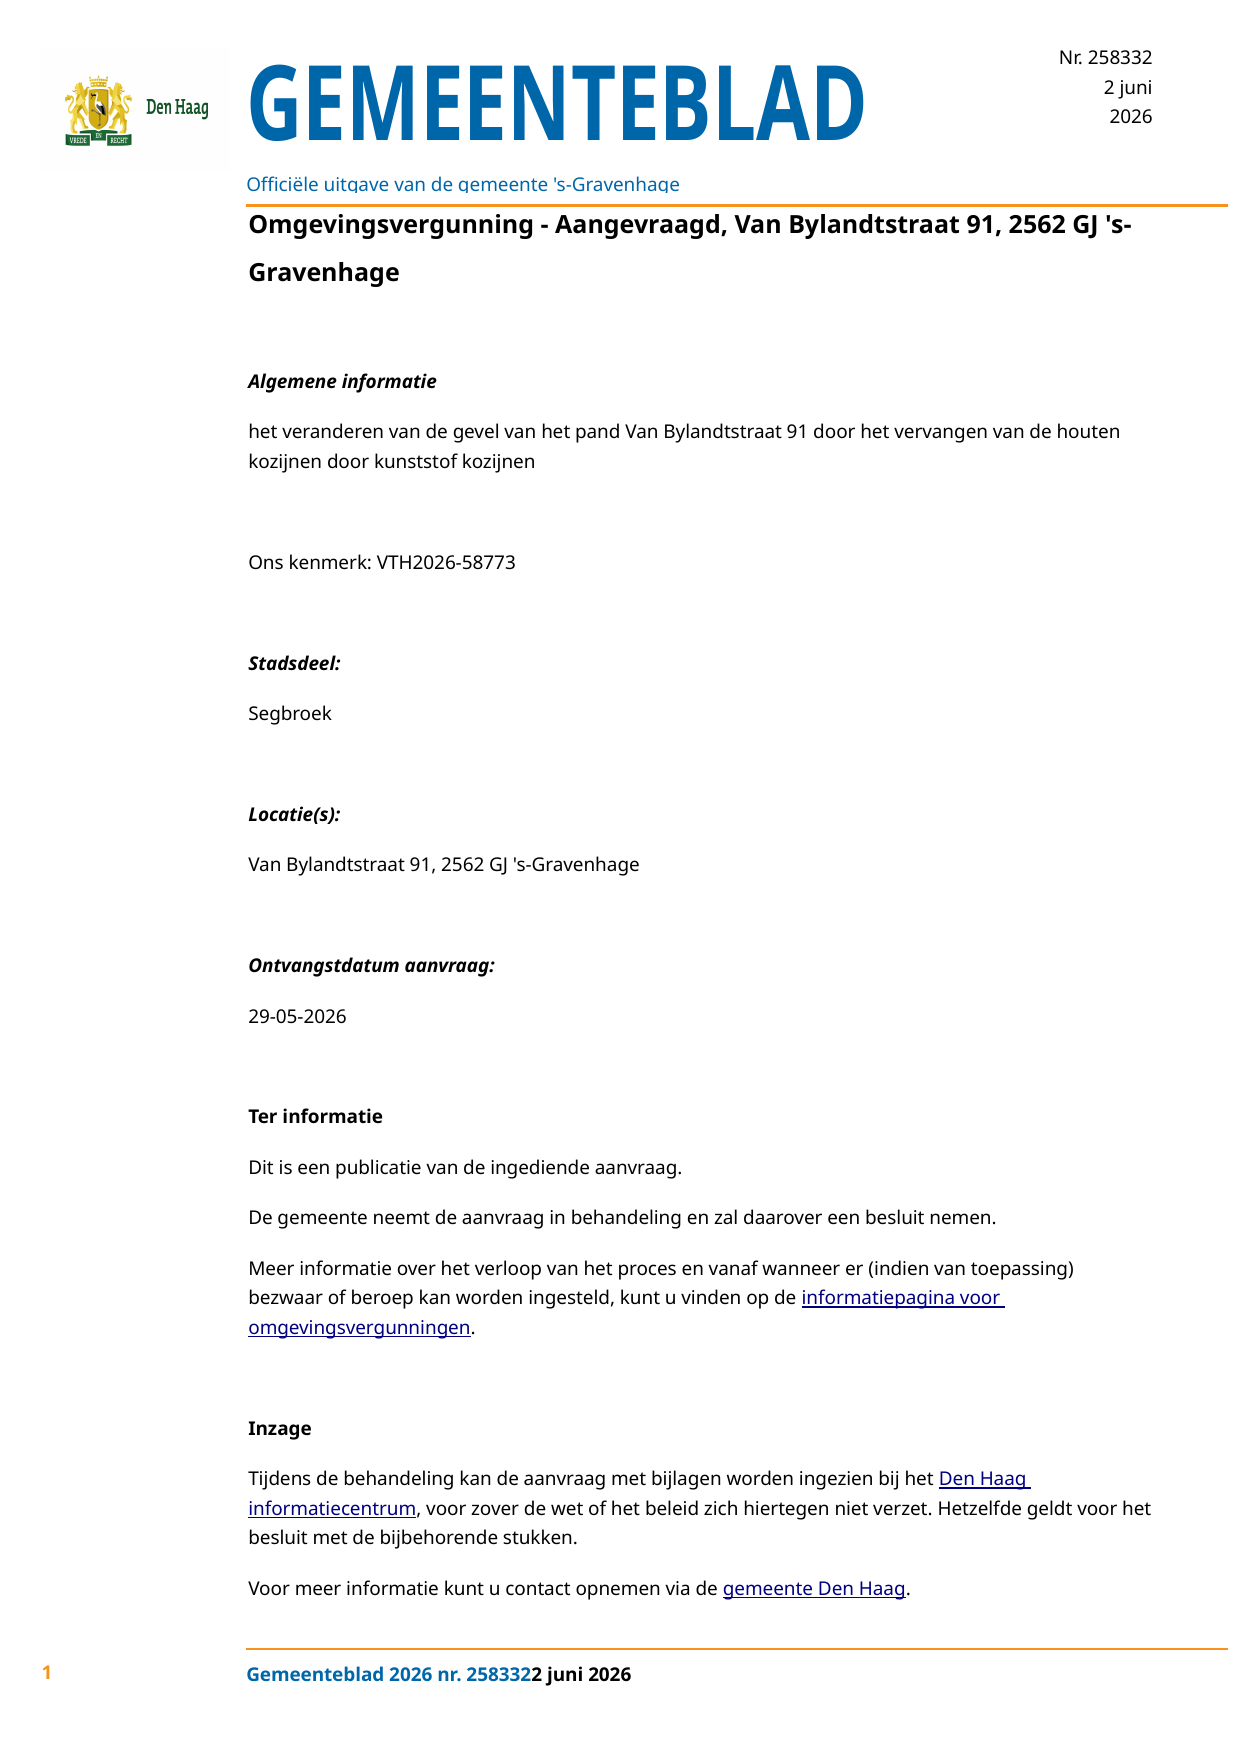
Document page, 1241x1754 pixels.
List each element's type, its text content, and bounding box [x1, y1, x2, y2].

text Locatie(s): [248, 801, 1152, 827]
text De gemeente neemt de aanvraag in behandeling en zal daarover een besluit nemen. [248, 1204, 1152, 1230]
text Ontvangstdatum aanvraag: [248, 952, 1152, 978]
text Dit is een publicatie van de ingediende aanvraag. [248, 1154, 1152, 1180]
text Voor meer informatie kunt u contact opnemen via de gemeente Den Haag. [248, 1575, 1152, 1601]
text 29-05-2026 [248, 1003, 1152, 1029]
text Inzage [248, 1415, 1152, 1441]
text Meer informatie over het verloop van het proces en vanaf wanneer er (indien van toepassing) bezwaar of beroep kan worden ingesteld, kunt u vinden op de informatiepagina voor omgevingsvergunningen. [248, 1255, 1152, 1340]
text Segbroek [248, 700, 1152, 726]
text Algemene informatie [248, 368, 1152, 394]
text Van Bylandtstraat 91, 2562 GJ 's-Gravenhage [248, 852, 1152, 877]
text Stadsdeel: [248, 650, 1152, 676]
text Ter informatie [248, 1104, 1152, 1129]
picture [41, 47, 231, 172]
text Ons kenmerk: VTH2026-58773 [248, 549, 1152, 575]
text het veranderen van de gevel van het pand Van Bylandtstraat 91 door het vervangen van de houten kozijnen door kunststof kozijnen [248, 419, 1152, 474]
text Omgevingsvergunning - Aangevraagd, Van Bylandtstraat 91, 2562 GJ 's-Gravenhage [248, 207, 1152, 288]
text Tijdens de behandeling kan de aanvraag met bijlagen worden ingezien bij het Den Haag informatiecentrum, voor zover de wet of het beleid zich hiertegen niet verzet. Hetzelfde geldt voor het besluit met de bijbehorende stukken. [248, 1465, 1152, 1550]
